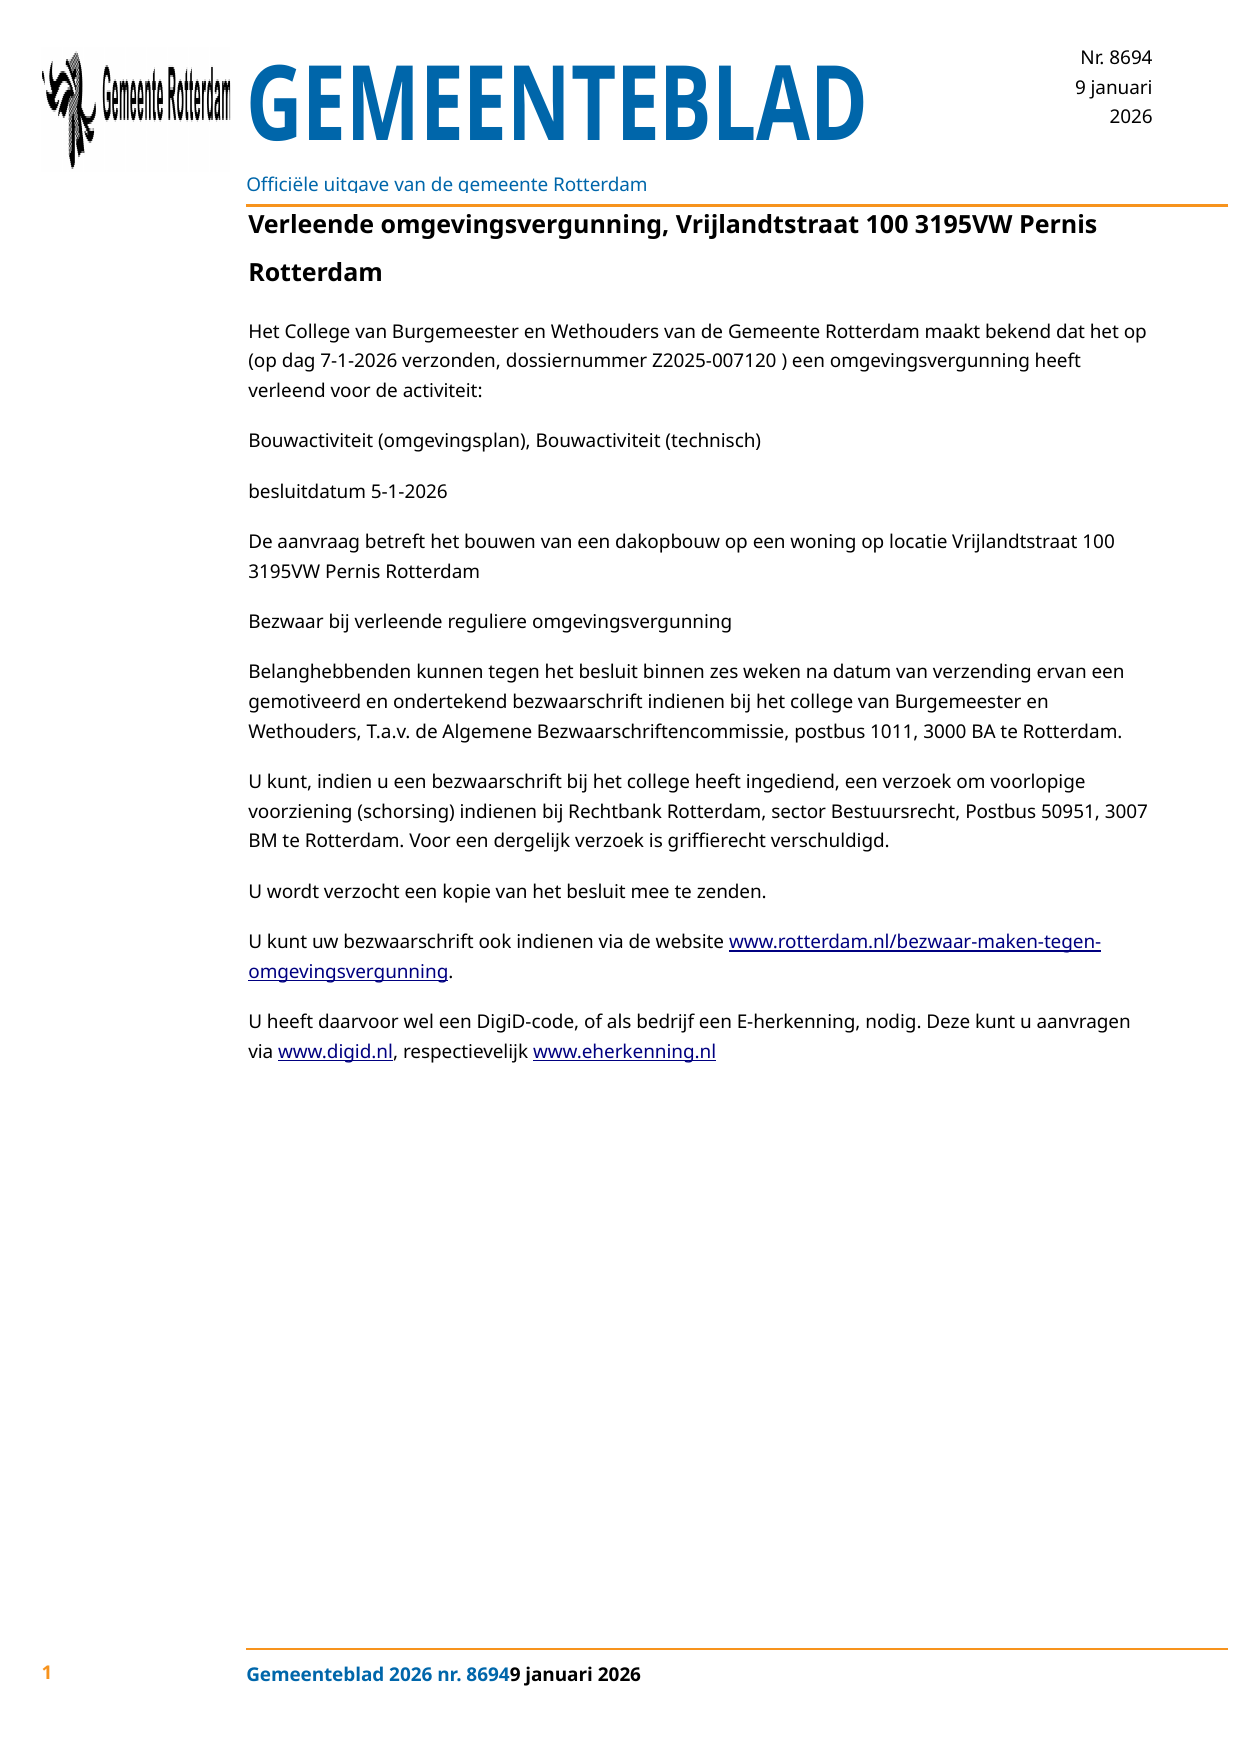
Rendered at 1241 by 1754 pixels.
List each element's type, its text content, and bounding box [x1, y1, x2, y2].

picture [41, 47, 231, 172]
text Het College van Burgemeester en Wethouders van de Gemeente Rotterdam maakt bekend dat het op (op dag 7-1-2026 verzonden, dossiernummer Z2025-007120 ) een omgevingsvergunning heeft verleend voor de activiteit: [248, 318, 1152, 403]
text Bouwactiviteit (omgevingsplan), Bouwactiviteit (technisch) [248, 427, 1152, 453]
text besluitdatum 5-1-2026 [248, 478, 1152, 504]
text U wordt verzocht een kopie van het besluit mee te zenden. [248, 878, 1152, 904]
text De aanvraag betreft het bouwen van een dakopbouw op een woning op locatie Vrijlandtstraat 100 3195VW Pernis Rotterdam [248, 528, 1152, 584]
text U kunt uw bezwaarschrift ook indienen via de website www.rotterdam.nl/bezwaar-maken-tegen-omgevingsvergunning. [248, 928, 1152, 984]
text U kunt, indien u een bezwaarschrift bij het college heeft ingediend, een verzoek om voorlopige voorziening (schorsing) indienen bij Rechtbank Rotterdam, sector Bestuursrecht, Postbus 50951, 3007 BM te Rotterdam. Voor een dergelijk verzoek is griffierecht verschuldigd. [248, 768, 1152, 853]
text Bezwaar bij verleende reguliere omgevingsvergunning [248, 608, 1152, 634]
text U heeft daarvoor wel een DigiD-code, of als bedrijf een E-herkenning, nodig. Deze kunt u aanvragen via www.digid.nl, respectievelijk www.eherkenning.nl [248, 1008, 1152, 1064]
text Belanghebbenden kunnen tegen het besluit binnen zes weken na datum van verzending ervan een gemotiveerd en ondertekend bezwaarschrift indienen bij het college van Burgemeester en Wethouders, T.a.v. de Algemene Bezwaarschriftencommissie, postbus 1011, 3000 BA te Rotterdam. [248, 659, 1152, 744]
text Verleende omgevingsvergunning, Vrijlandtstraat 100 3195VW Pernis Rotterdam [248, 207, 1152, 288]
